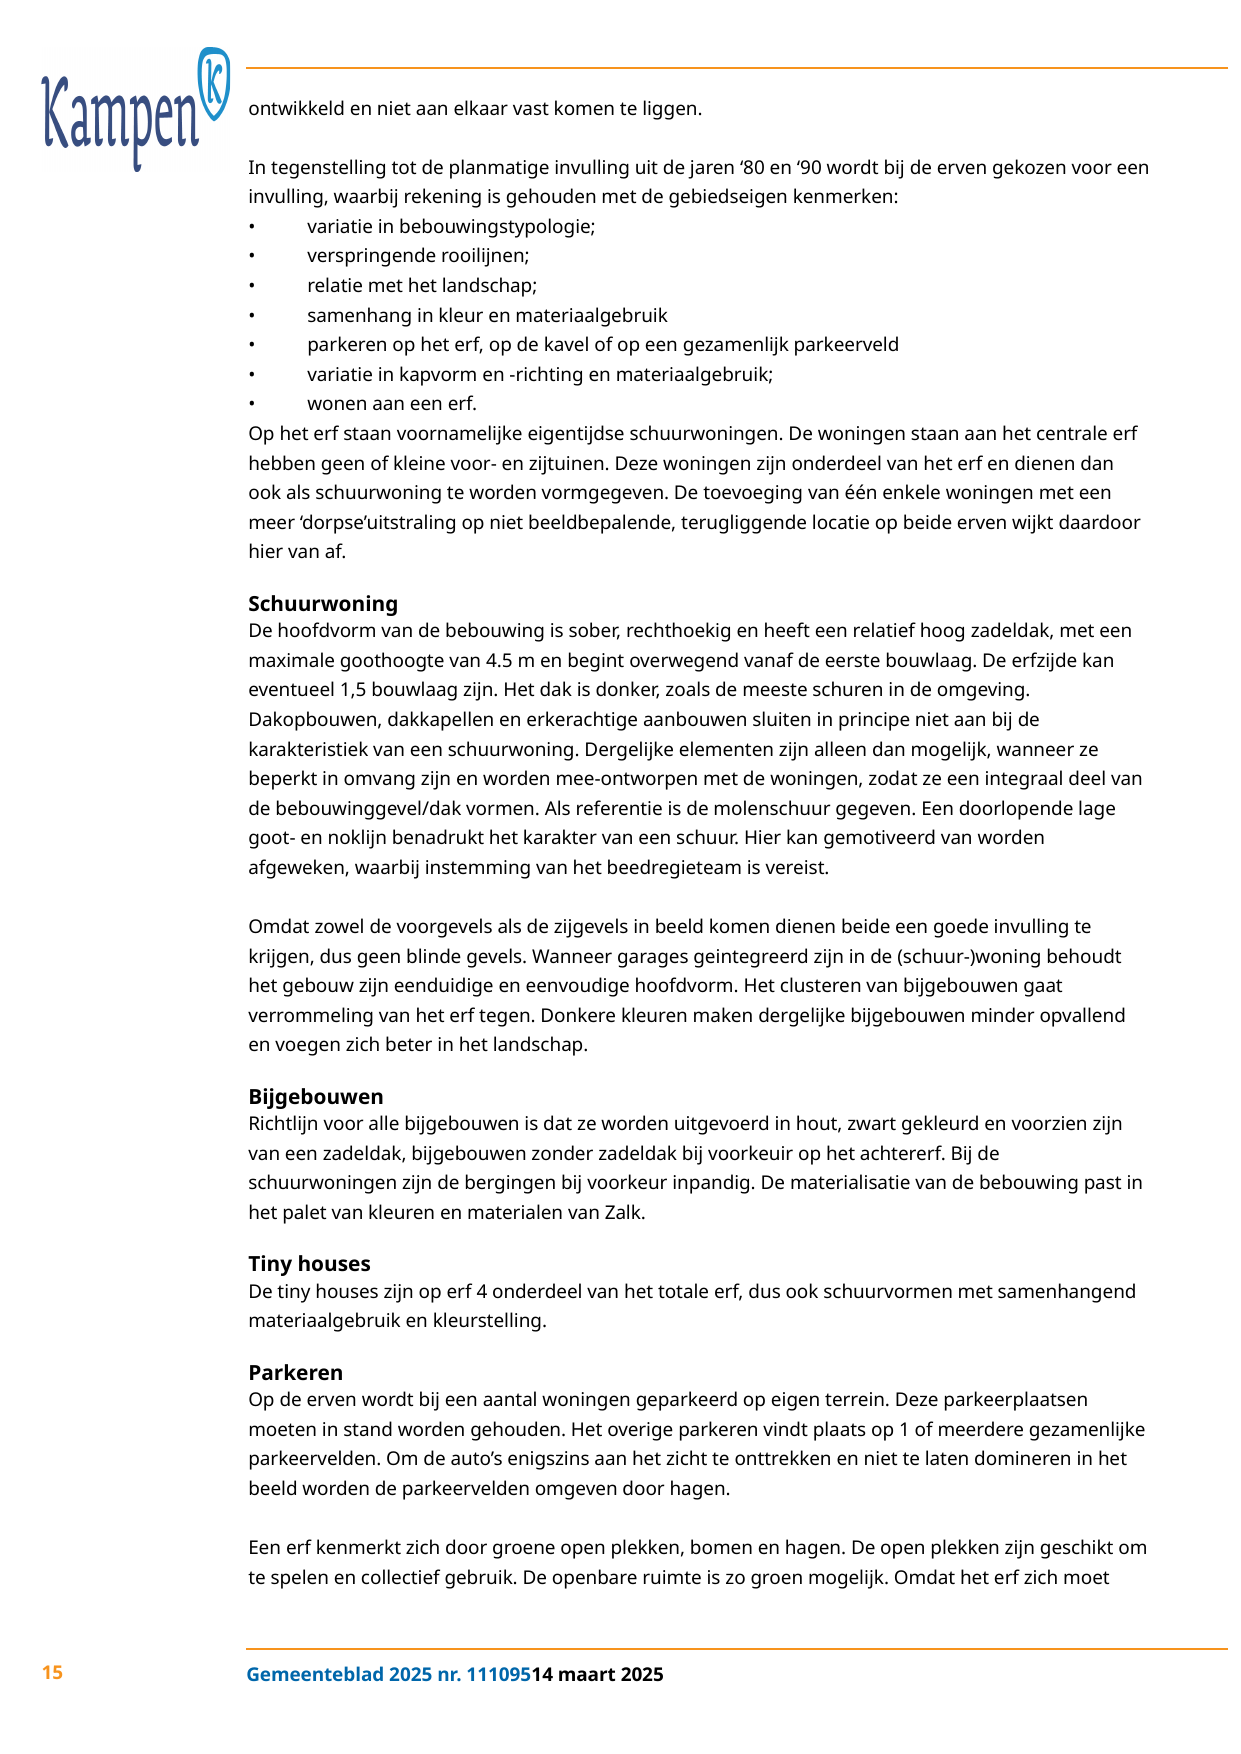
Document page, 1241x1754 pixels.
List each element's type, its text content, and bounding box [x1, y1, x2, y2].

text ontwikkeld en niet aan elkaar vast komen te liggen. [248, 95, 1152, 121]
picture [41, 47, 231, 172]
text Op de erven wordt bij een aantal woningen geparkeerd op eigen terrein. Deze parkeerplaatsen moeten in stand worden gehouden. Het overige parkeren vindt plaats op 1 of meerdere gezamenlijke parkeervelden. Om de auto’s enigszins aan het zicht te onttrekken en niet te laten domineren in het beeld worden de parkeervelden omgeven door hagen. [248, 1386, 1152, 1501]
list parkeren op het erf, op de kavel of op een gezamenlijk parkeerveld [248, 331, 1152, 357]
text Omdat zowel de voorgevels als de zijgevels in beeld komen dienen beide een goede invulling te krijgen, dus geen blinde gevels. Wanneer garages geintegreerd zijn in de (schuur-)woning behoudt het gebouw zijn eenduidige en eenvoudige hoofdvorm. Het clusteren van bijgebouwen gaat verrommeling van het erf tegen. Donkere kleuren maken dergelijke bijgebouwen minder opvallend en voegen zich beter in het landschap. [248, 913, 1152, 1057]
list samenhang in kleur en materiaalgebruik [248, 302, 1152, 328]
list variatie in bebouwingstypologie; [248, 213, 1152, 239]
text Bijgebouwen [248, 1082, 1152, 1110]
text Op het erf staan voornamelijke eigentijdse schuurwoningen. De woningen staan aan het centrale erf hebben geen of kleine voor- en zijtuinen. Deze woningen zijn onderdeel van het erf en dienen dan ook als schuurwoning te worden vormgegeven. De toevoeging van één enkele woningen met een meer ‘dorpse’uitstraling op niet beeldbepalende, terugliggende locatie op beide erven wijkt daardoor hier van af. [248, 420, 1152, 564]
list wonen aan een erf. [248, 391, 1152, 416]
list variatie in kapvorm en -richting en materiaalgebruik; [248, 361, 1152, 387]
text De hoofdvorm van de bebouwing is sober, rechthoekig en heeft een relatief hoog zadeldak, met een maximale goothoogte van 4.5 m en begint overwegend vanaf de eerste bouwlaag. De erfzijde kan eventueel 1,5 bouwlaag zijn. Het dak is donker, zoals de meeste schuren in de omgeving. Dakopbouwen, dakkapellen en erkerachtige aanbouwen sluiten in principe niet aan bij de karakteristiek van een schuurwoning. Dergelijke elementen zijn alleen dan mogelijk, wanneer ze beperkt in omvang zijn en worden mee-ontworpen met de woningen, zodat ze een integraal deel van de bebouwinggevel/dak vormen. Als referentie is de molenschuur gegeven. Een doorlopende lage goot- en noklijn benadrukt het karakter van een schuur. Hier kan gemotiveerd van worden afgeweken, waarbij instemming van het beedregieteam is vereist. [248, 617, 1152, 880]
text Tiny houses [248, 1249, 1152, 1278]
text De tiny houses zijn op erf 4 onderdeel van het totale erf, dus ook schuurvormen met samenhangend materiaalgebruik en kleurstelling. [248, 1278, 1152, 1333]
text In tegenstelling tot de planmatige invulling uit de jaren ‘80 en ‘90 wordt bij de erven gekozen voor een invulling, waarbij rekening is gehouden met de gebiedseigen kenmerken: [248, 154, 1152, 209]
list verspringende rooilijnen; [248, 243, 1152, 268]
text Richtlijn voor alle bijgebouwen is dat ze worden uitgevoerd in hout, zwart gekleurd en voorzien zijn van een zadeldak, bijgebouwen zonder zadeldak bij voorkeuir op het achtererf. Bij de schuurwoningen zijn de bergingen bij voorkeur inpandig. De materialisatie van de bebouwing past in het palet van kleuren en materialen van Zalk. [248, 1110, 1152, 1225]
text Schuurwoning [248, 589, 1152, 617]
text Parkeren [248, 1358, 1152, 1386]
list relatie met het landschap; [248, 272, 1152, 298]
text Een erf kenmerkt zich door groene open plekken, bomen en hagen. De open plekken zijn geschikt om te spelen en collectief gebruik. De openbare ruimte is zo groen mogelijk. Omdat het erf zich moet [248, 1534, 1152, 1590]
